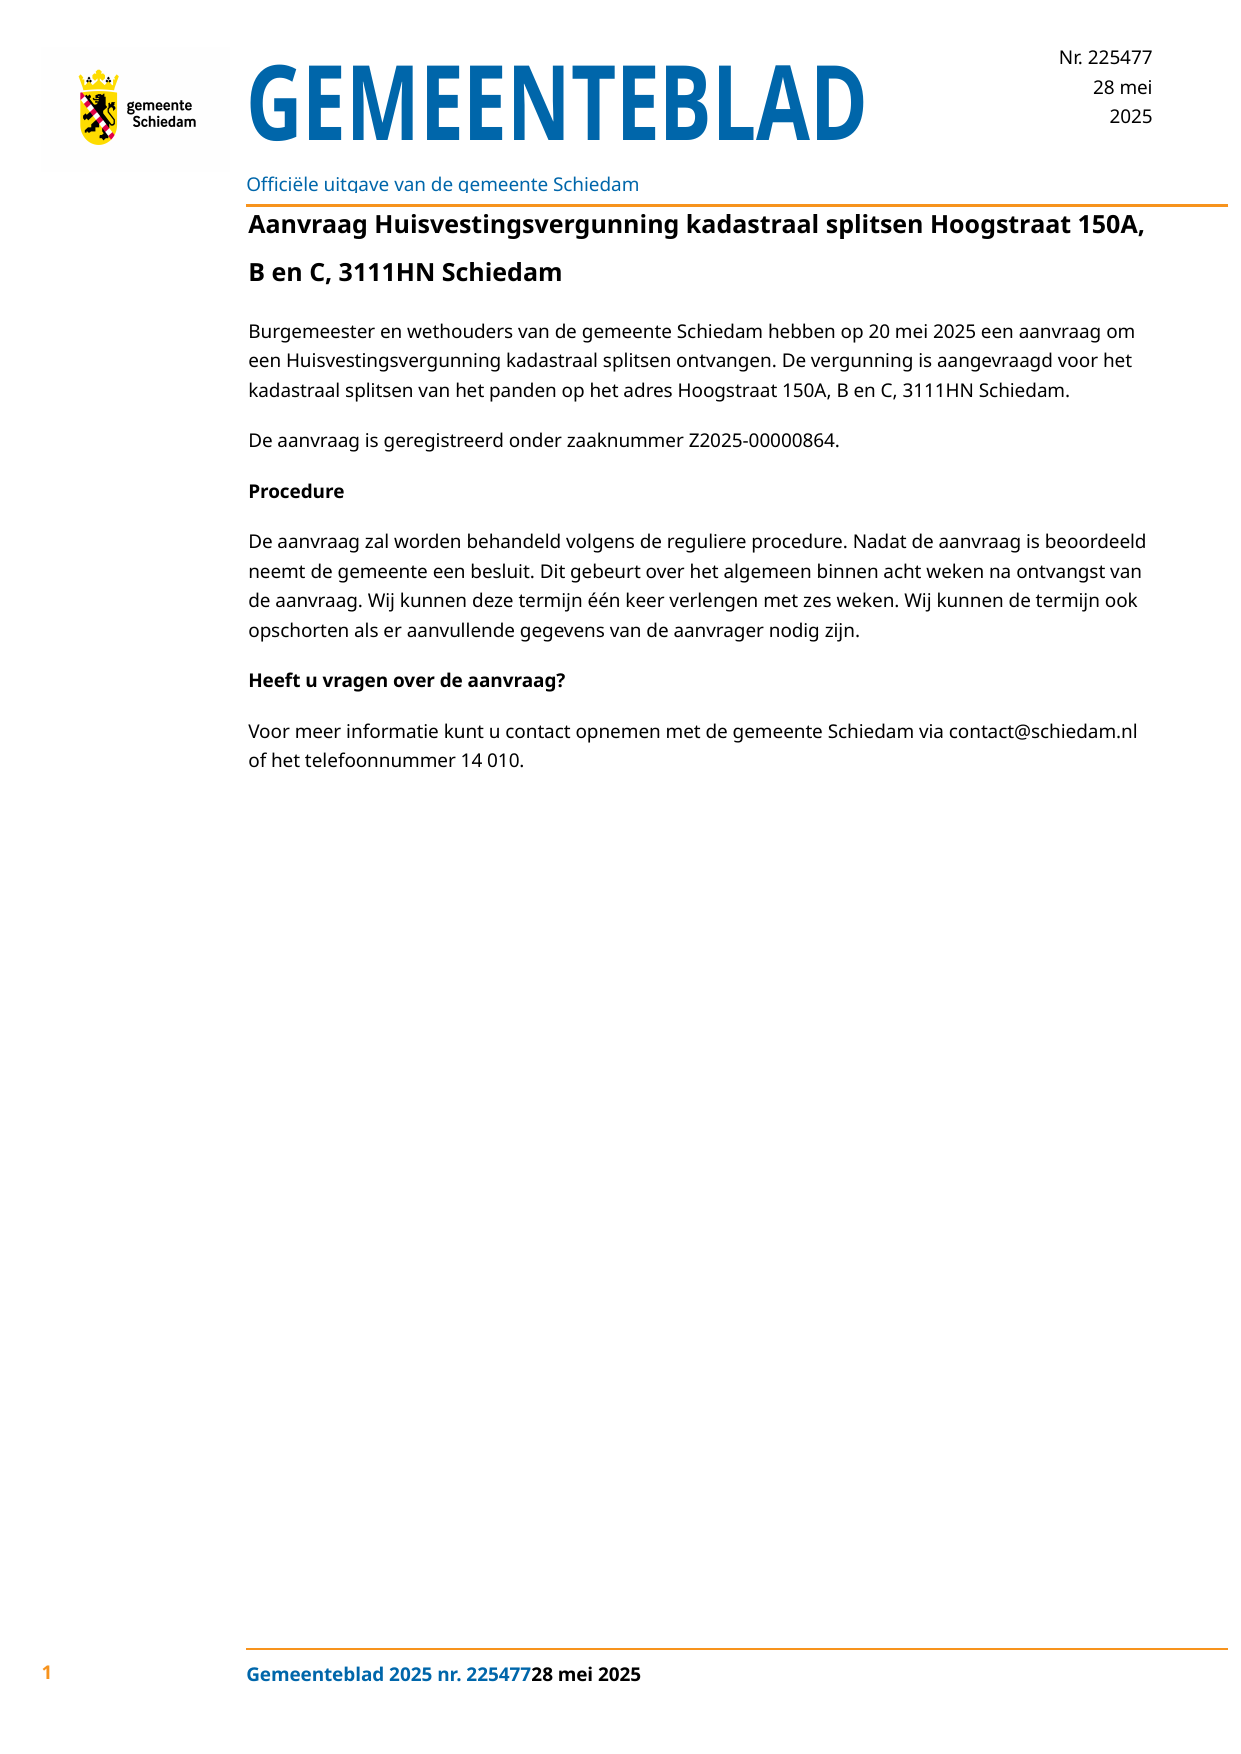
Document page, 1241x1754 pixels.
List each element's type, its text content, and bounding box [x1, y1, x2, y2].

picture [41, 47, 231, 172]
text De aanvraag is geregistreerd onder zaaknummer Z2025-00000864. [248, 427, 1152, 453]
text Voor meer informatie kunt u contact opnemen met de gemeente Schiedam via contact@schiedam.nl of het telefoonnummer 14 010. [248, 718, 1152, 773]
text Burgemeester en wethouders van de gemeente Schiedam hebben op 20 mei 2025 een aanvraag om een Huisvestingsvergunning kadastraal splitsen ontvangen. De vergunning is aangevraagd voor het kadastraal splitsen van het panden op het adres Hoogstraat 150A, B en C, 3111HN Schiedam. [248, 318, 1152, 403]
text Procedure [248, 478, 1152, 504]
text De aanvraag zal worden behandeld volgens de reguliere procedure. Nadat de aanvraag is beoordeeld neemt de gemeente een besluit. Dit gebeurt over het algemeen binnen acht weken na ontvangst van de aanvraag. Wij kunnen deze termijn één keer verlengen met zes weken. Wij kunnen de termijn ook opschorten als er aanvullende gegevens van de aanvrager nodig zijn. [248, 528, 1152, 643]
text Aanvraag Huisvestingsvergunning kadastraal splitsen Hoogstraat 150A, B en C, 3111HN Schiedam [248, 207, 1152, 288]
text Heeft u vragen over de aanvraag? [248, 667, 1152, 693]
